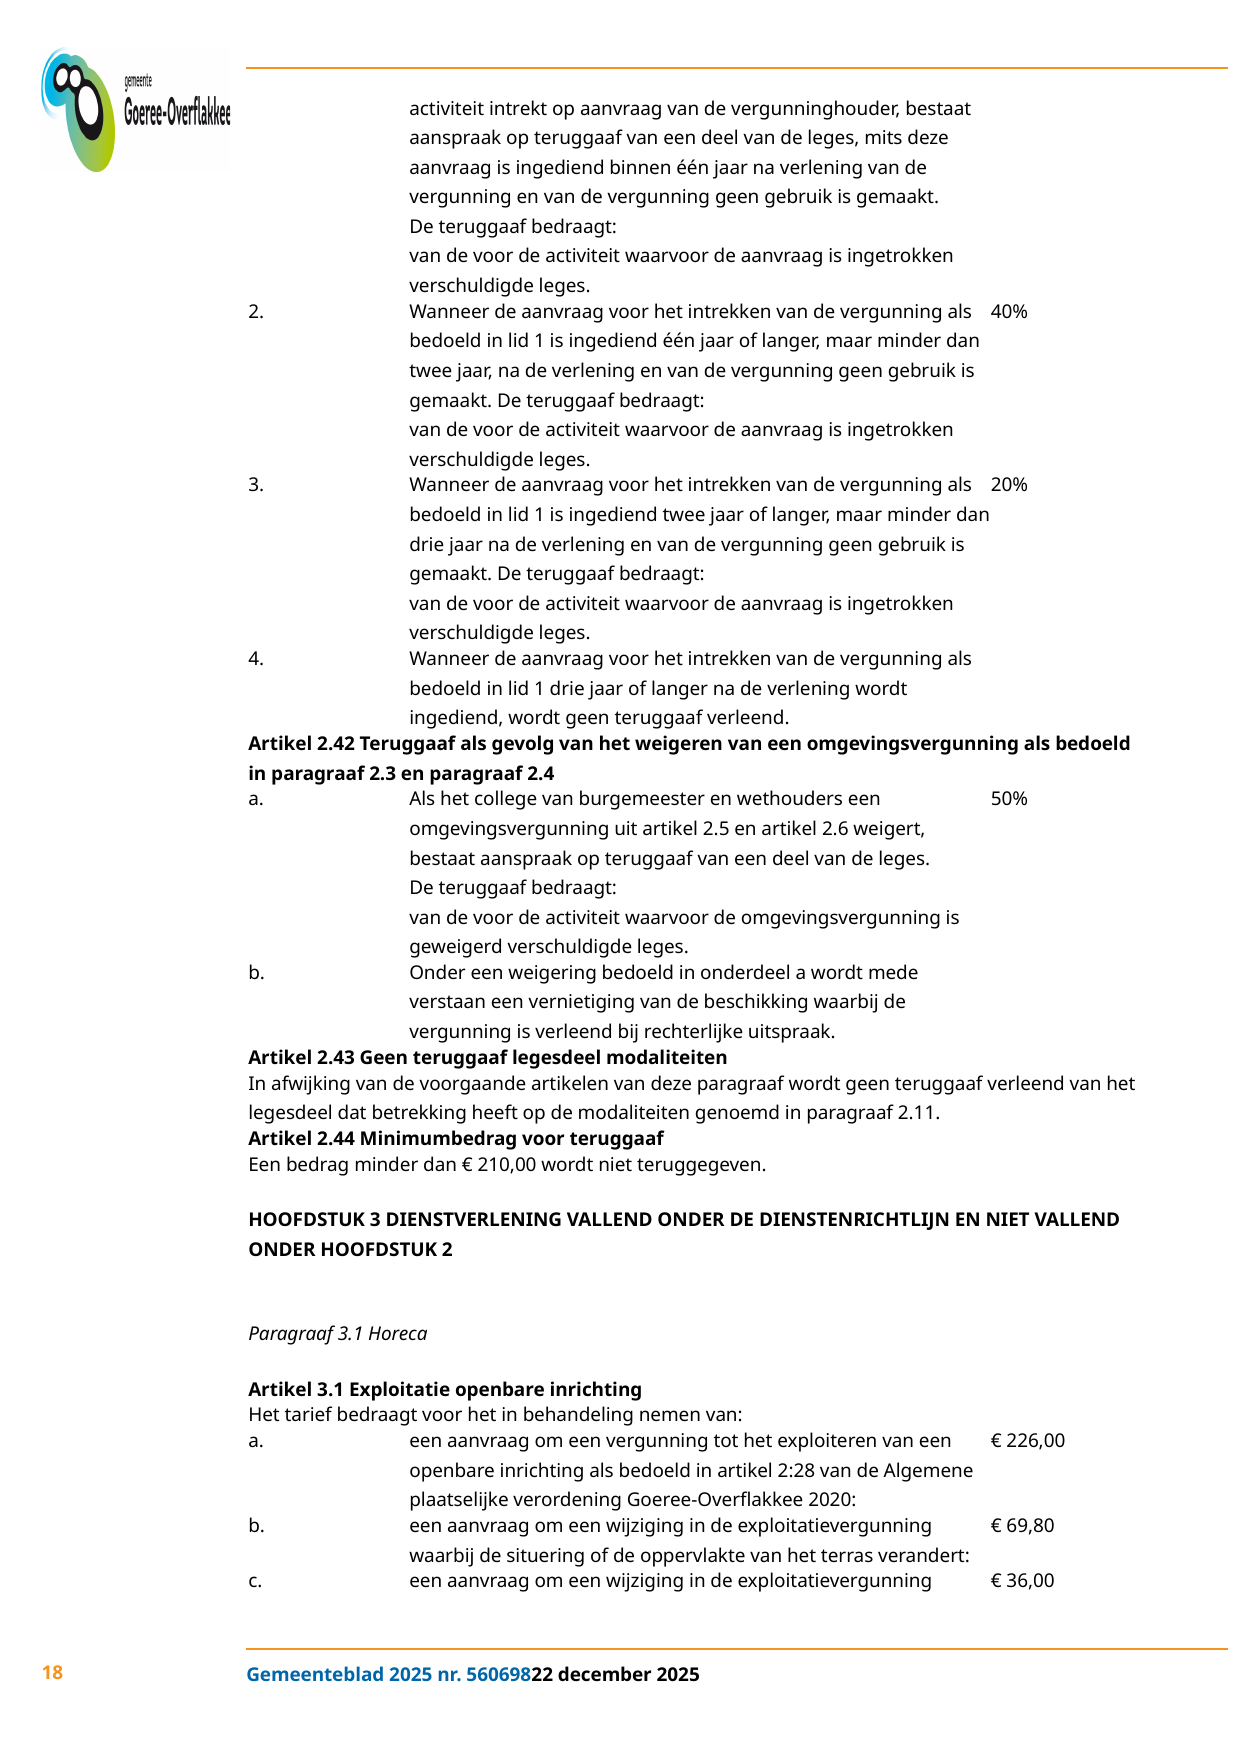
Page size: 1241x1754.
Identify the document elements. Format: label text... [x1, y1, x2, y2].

table_cell Artikel 2.44 Minimumbedrag voor teruggaaf [248, 1125, 1152, 1151]
table_cell 4. [248, 645, 409, 730]
table_cell [991, 645, 1152, 730]
table_cell Als het college van burgemeester en wethouders een omgevingsvergunning uit artikel 2.5 en artikel 2.6 weigert, bestaat aanspraak op teruggaaf van een deel van de leges. De teruggaaf bedraagt: van de voor de activiteit waarvoor de omgevingsvergunning is geweigerd verschuldigde leges. [409, 786, 991, 959]
table_cell een aanvraag om een wijziging in de exploitatievergunning [409, 1568, 991, 1593]
table_cell € 36,00 [991, 1568, 1152, 1593]
picture [41, 47, 231, 172]
table_cell b. [248, 1512, 409, 1568]
table_cell 20% [991, 472, 1152, 645]
table_cell € 69,80 [991, 1512, 1152, 1568]
table_cell 40% [991, 298, 1152, 472]
table_cell activiteit intrekt op aanvraag van de vergunninghouder, bestaat aanspraak op teruggaaf van een deel van de leges, mits deze aanvraag is ingediend binnen één jaar na verlening van de vergunning en van de vergunning geen gebruik is gemaakt. De teruggaaf bedraagt: van de voor de activiteit waarvoor de aanvraag is ingetrokken verschuldigde leges. [409, 95, 991, 298]
table_cell a. [248, 1428, 409, 1512]
table_cell 2. [248, 298, 409, 472]
table_cell Wanneer de aanvraag voor het intrekken van de vergunning als bedoeld in lid 1 is ingediend twee jaar of langer, maar minder dan drie jaar na de verlening en van de vergunning geen gebruik is gemaakt. De teruggaaf bedraagt: van de voor de activiteit waarvoor de aanvraag is ingetrokken verschuldigde leges. [409, 472, 991, 645]
table_cell Wanneer de aanvraag voor het intrekken van de vergunning als bedoeld in lid 1 drie jaar of langer na de verlening wordt ingediend, wordt geen teruggaaf verleend. [409, 645, 991, 730]
table_cell Artikel 2.42 Teruggaaf als gevolg van het weigeren van een omgevingsvergunning als bedoeld in paragraaf 2.3 en paragraaf 2.4 [248, 730, 1152, 786]
table_cell [991, 959, 1152, 1044]
table_cell Paragraaf 3.1 Horeca [248, 1291, 1152, 1376]
table_cell 50% [991, 786, 1152, 959]
table_cell een aanvraag om een wijziging in de exploitatievergunning waarbij de situering of de oppervlakte van het terras verandert: [409, 1512, 991, 1568]
table_cell b. [248, 959, 409, 1044]
table_cell Onder een weigering bedoeld in onderdeel a wordt mede verstaan een vernietiging van de beschikking waarbij de vergunning is verleend bij rechterlijke uitspraak. [409, 959, 991, 1044]
table_cell Het tarief bedraagt voor het in behandeling nemen van: [248, 1402, 1152, 1427]
table_cell Wanneer de aanvraag voor het intrekken van de vergunning als bedoeld in lid 1 is ingediend één jaar of langer, maar minder dan twee jaar, na de verlening en van de vergunning geen gebruik is gemaakt. De teruggaaf bedraagt: van de voor de activiteit waarvoor de aanvraag is ingetrokken verschuldigde leges. [409, 298, 991, 472]
table_cell In afwijking van de voorgaande artikelen van deze paragraaf wordt geen teruggaaf verleend van het legesdeel dat betrekking heeft op de modaliteiten genoemd in paragraaf 2.11. [248, 1070, 1152, 1125]
table_cell € 226,00 [991, 1428, 1152, 1512]
table_cell 3. [248, 472, 409, 645]
table_cell Artikel 2.43 Geen teruggaaf legesdeel modaliteiten [248, 1044, 1152, 1070]
table_cell HOOFDSTUK 3 DIENSTVERLENING VALLEND ONDER DE DIENSTENRICHTLIJN EN NIET VALLEND ONDER HOOFDSTUK 2 [248, 1177, 1152, 1291]
table_cell a. [248, 786, 409, 959]
table_cell een aanvraag om een vergunning tot het exploiteren van een openbare inrichting als bedoeld in artikel 2:28 van de Algemene plaatselijke verordening Goeree-Overflakkee 2020: [409, 1428, 991, 1512]
table_cell [991, 95, 1152, 298]
table_cell Een bedrag minder dan € 210,00 wordt niet teruggegeven. [248, 1151, 1152, 1177]
table_cell Artikel 3.1 Exploitatie openbare inrichting [248, 1376, 1152, 1402]
table_cell c. [248, 1568, 409, 1593]
table_cell [248, 95, 409, 298]
